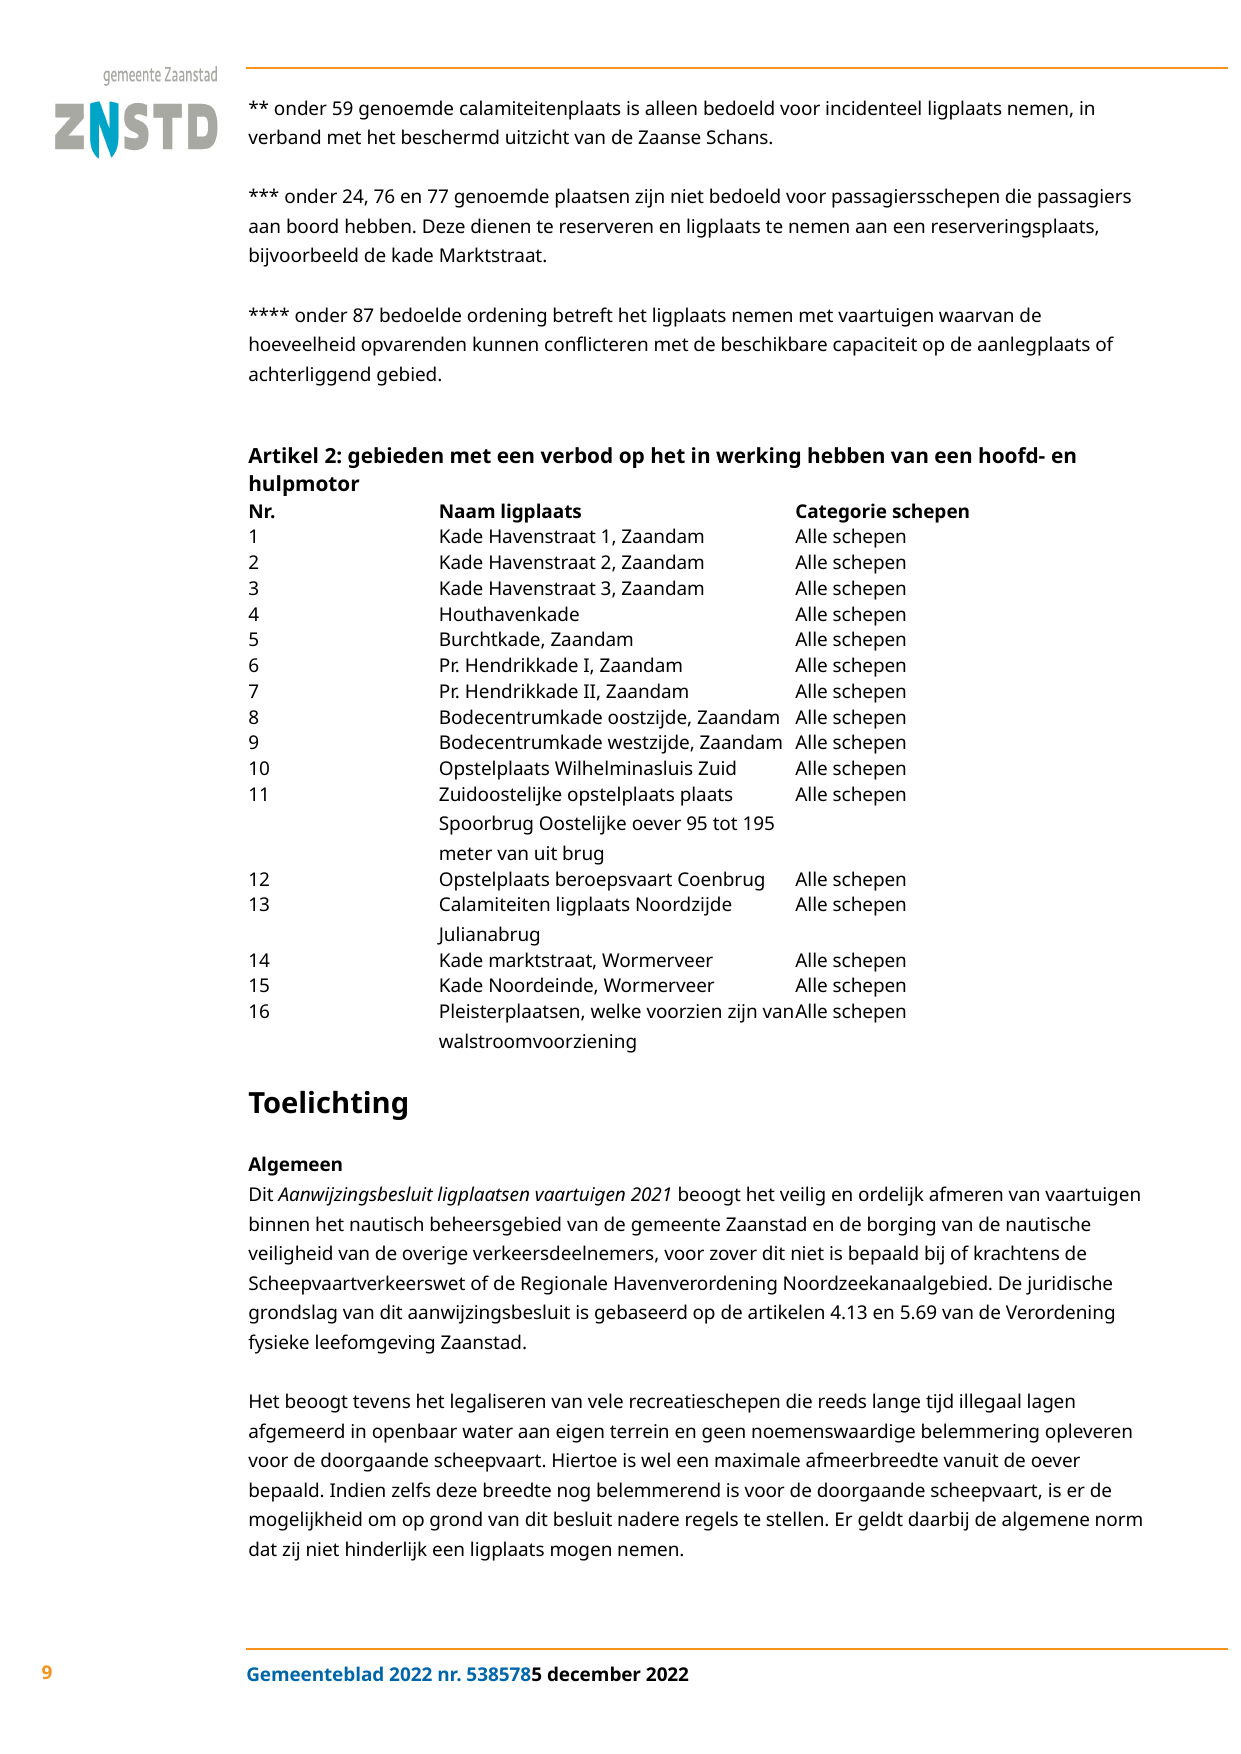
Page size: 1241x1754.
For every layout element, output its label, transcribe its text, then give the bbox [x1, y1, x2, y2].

table_cell 2 [248, 550, 439, 575]
table_cell Kade Havenstraat 1, Zaandam [439, 524, 795, 549]
table_cell Bodecentrumkade oostzijde, Zaandam [439, 704, 795, 729]
table_cell Alle schepen [795, 678, 1152, 704]
table_cell Alle schepen [795, 999, 1152, 1054]
table_cell Pr. Hendrikkade I, Zaandam [439, 653, 795, 678]
table_cell 8 [248, 704, 439, 729]
table_cell Alle schepen [795, 601, 1152, 627]
text Toelichting [248, 1083, 1152, 1122]
table_cell Alle schepen [795, 653, 1152, 678]
picture [41, 47, 231, 172]
table_cell 9 [248, 730, 439, 755]
table_cell 7 [248, 678, 439, 704]
table_cell Alle schepen [795, 524, 1152, 549]
table_cell 16 [248, 999, 439, 1054]
table_header Naam ligplaats [439, 498, 795, 524]
table_cell Opstelplaats beroepsvaart Coenbrug [439, 866, 795, 892]
table_cell Alle schepen [795, 575, 1152, 601]
table_cell Bodecentrumkade westzijde, Zaandam [439, 730, 795, 755]
table_cell Zuidoostelijke opstelplaats plaats Spoorbrug Oostelijke oever 95 tot 195 meter van uit brug [439, 781, 795, 866]
table_cell Burchtkade, Zaandam [439, 627, 795, 652]
table_cell Houthavenkade [439, 601, 795, 627]
table_cell Pr. Hendrikkade II, Zaandam [439, 678, 795, 704]
table_cell 14 [248, 947, 439, 973]
table_cell 5 [248, 627, 439, 652]
table_cell Kade Havenstraat 3, Zaandam [439, 575, 795, 601]
table_cell 3 [248, 575, 439, 601]
table_cell 10 [248, 755, 439, 781]
table_cell Pleisterplaatsen, welke voorzien zijn van walstroomvoorziening [439, 999, 795, 1054]
table_cell Alle schepen [795, 627, 1152, 652]
table_cell Alle schepen [795, 781, 1152, 866]
table_cell 1 [248, 524, 439, 549]
table_cell 15 [248, 973, 439, 998]
table_cell Alle schepen [795, 866, 1152, 892]
table_cell Alle schepen [795, 550, 1152, 575]
table_cell Alle schepen [795, 704, 1152, 729]
table_cell Alle schepen [795, 730, 1152, 755]
text Het beoogt tevens het legaliseren van vele recreatieschepen die reeds lange tijd illegaal lagen afgemeerd in openbaar water aan eigen terrein en geen noemenswaardige belemmering opleveren voor de doorgaande scheepvaart. Hiertoe is wel een maximale afmeerbreedte vanuit de oever bepaald. Indien zelfs deze breedte nog belemmerend is voor de doorgaande scheepvaart, is er de mogelijkheid om op grond van dit besluit nadere regels te stellen. Er geldt daarbij de algemene norm dat zij niet hinderlijk een ligplaats mogen nemen. [248, 1388, 1152, 1562]
table_cell Alle schepen [795, 892, 1152, 947]
table_cell Alle schepen [795, 973, 1152, 998]
text **** onder 87 bedoelde ordening betreft het ligplaats nemen met vaartuigen waarvan de hoeveelheid opvarenden kunnen conflicteren met de beschikbare capaciteit op de aanlegplaats of achterliggend gebied. [248, 302, 1152, 387]
table_cell Kade Noordeinde, Wormerveer [439, 973, 795, 998]
table_cell 6 [248, 653, 439, 678]
table_cell 12 [248, 866, 439, 892]
text Dit Aanwijzingsbesluit ligplaatsen vaartuigen 2021 beoogt het veilig en ordelijk afmeren van vaartuigen binnen het nautisch beheersgebied van de gemeente Zaanstad en de borging van de nautische veiligheid van de overige verkeersdeelnemers, voor zover dit niet is bepaald bij of krachtens de Scheepvaartverkeerswet of de Regionale Havenverordening Noordzeekanaalgebied. De juridische grondslag van dit aanwijzingsbesluit is gebaseerd op de artikelen 4.13 en 5.69 van de Verordening fysieke leefomgeving Zaanstad. [248, 1181, 1152, 1355]
table_header Nr. [248, 498, 439, 524]
table_cell Opstelplaats Wilhelminasluis Zuid [439, 755, 795, 781]
text Artikel 2: gebieden met een verbod op het in werking hebben van een hoofd- en hulpmotor [248, 441, 1152, 498]
table_cell Calamiteiten ligplaats Noordzijde Julianabrug [439, 892, 795, 947]
table_cell 13 [248, 892, 439, 947]
text *** onder 24, 76 en 77 genoemde plaatsen zijn niet bedoeld voor passagiersschepen die passagiers aan boord hebben. Deze dienen te reserveren en ligplaats te nemen aan een reserveringsplaats, bijvoorbeeld de kade Marktstraat. [248, 183, 1152, 268]
text ** onder 59 genoemde calamiteitenplaats is alleen bedoeld voor incidenteel ligplaats nemen, in verband met het beschermd uitzicht van de Zaanse Schans. [248, 95, 1152, 150]
text Algemeen [248, 1152, 1152, 1177]
table_cell 11 [248, 781, 439, 866]
table_cell Kade Havenstraat 2, Zaandam [439, 550, 795, 575]
table_cell Alle schepen [795, 755, 1152, 781]
table_header Categorie schepen [795, 498, 1152, 524]
table_cell 4 [248, 601, 439, 627]
table_cell Alle schepen [795, 947, 1152, 973]
table_cell Kade marktstraat, Wormerveer [439, 947, 795, 973]
